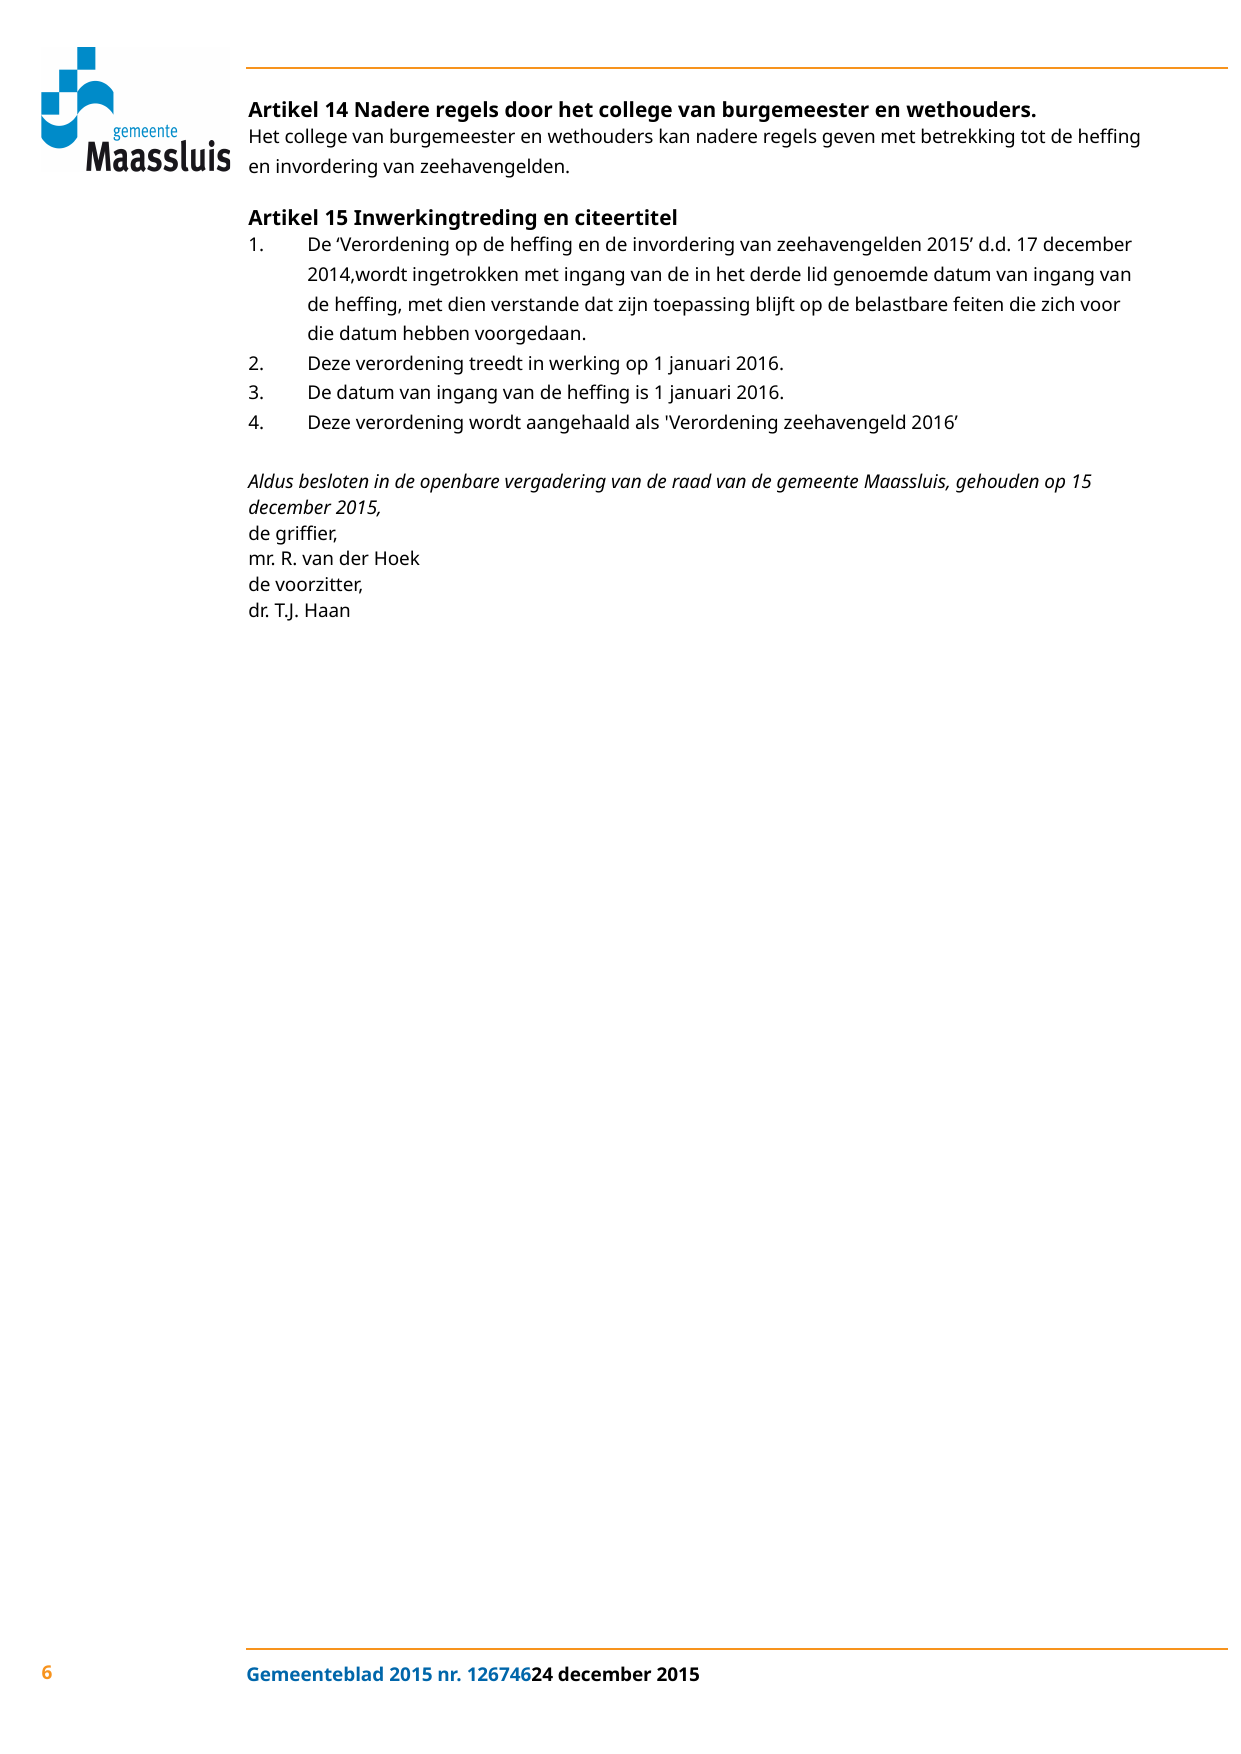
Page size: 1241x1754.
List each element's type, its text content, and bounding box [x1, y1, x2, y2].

list De ‘Verordening op de heffing en de invordering van zeehavengelden 2015’ d.d. 17 december 2014,wordt ingetrokken met ingang van de in het derde lid genoemde datum van ingang van de heffing, met dien verstande dat zijn toepassing blijft op de belastbare feiten die zich voor die datum hebben voorgedaan. [248, 232, 1152, 346]
text de voorzitter, [248, 571, 1152, 597]
text dr. T.J. Haan [248, 597, 1152, 623]
text Het college van burgemeester en wethouders kan nadere regels geven met betrekking tot de heffing en invordering van zeehavengelden. [248, 123, 1152, 178]
picture [41, 47, 77, 92]
text Artikel 14 Nadere regels door het college van burgemeester en wethouders. [248, 95, 1152, 123]
text Aldus besloten in de openbare vergadering van de raad van de gemeente Maassluis, gehouden op 15 december 2015, [248, 468, 1152, 520]
text Artikel 15 Inwerkingtreding en citeertitel [248, 203, 1152, 232]
list Deze verordening treedt in werking op 1 januari 2016. [248, 350, 1152, 376]
picture [41, 47, 231, 172]
text de griffier, [248, 520, 1152, 546]
list Deze verordening wordt aangehaald als 'Verordening zeehavengeld 2016’ [248, 409, 1152, 435]
text mr. R. van der Hoek [248, 546, 1152, 571]
list De datum van ingang van de heffing is 1 januari 2016. [248, 379, 1152, 405]
